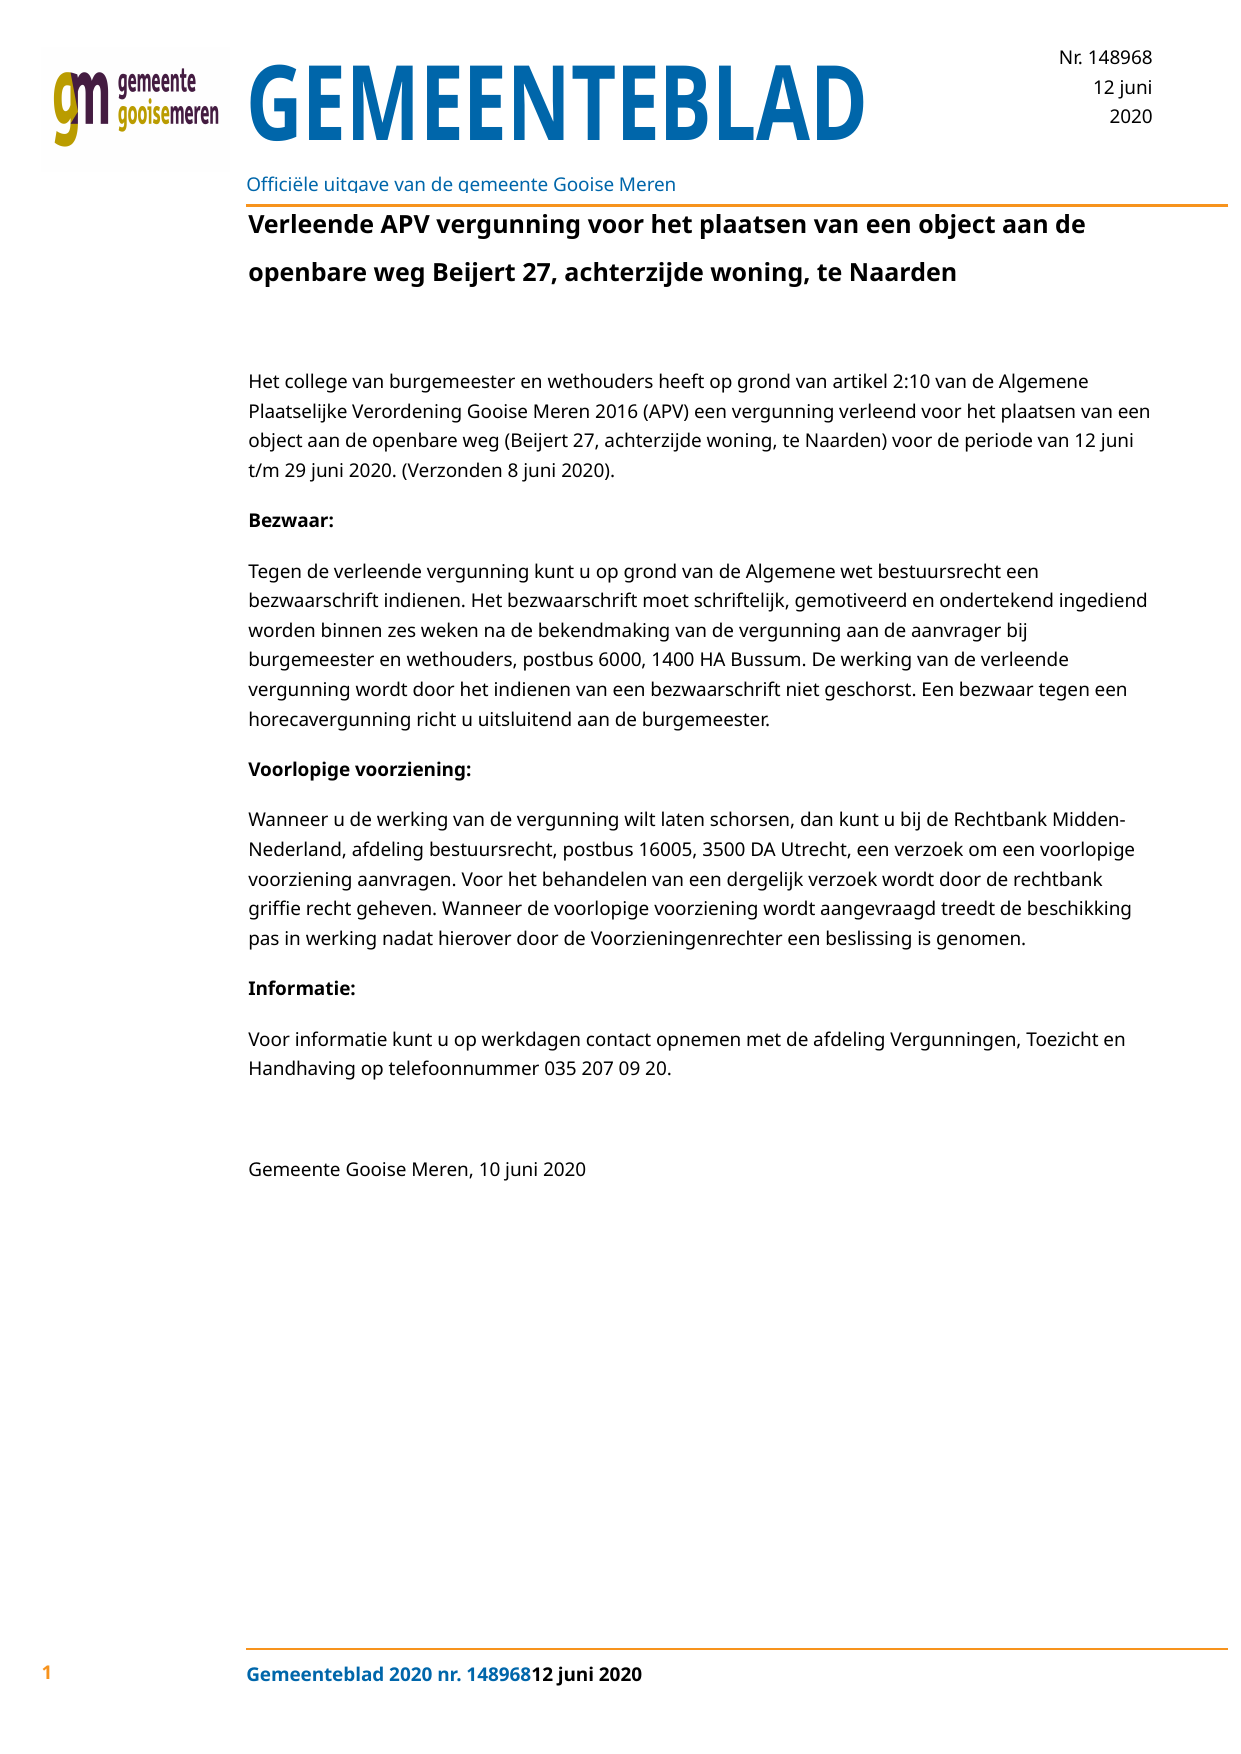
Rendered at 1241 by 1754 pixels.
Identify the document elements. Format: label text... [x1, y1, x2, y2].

picture [41, 47, 231, 172]
text Bezwaar: [248, 507, 1152, 533]
text Wanneer u de werking van de vergunning wilt laten schorsen, dan kunt u bij de Rechtbank Midden-Nederland, afdeling bestuursrecht, postbus 16005, 3500 DA Utrecht, een verzoek om een voorlopige voorziening aanvragen. Voor het behandelen van een dergelijk verzoek wordt door de rechtbank griffie recht geheven. Wanneer de voorlopige voorziening wordt aangevraagd treedt de beschikking pas in werking nadat hierover door de Voorzieningenrechter een beslissing is genomen. [248, 807, 1152, 951]
text Gemeente Gooise Meren, 10 juni 2020 [248, 1156, 1152, 1182]
text Voorlopige voorziening: [248, 756, 1152, 782]
text Tegen de verleende vergunning kunt u op grond van de Algemene wet bestuursrecht een bezwaarschrift indienen. Het bezwaarschrift moet schriftelijk, gemotiveerd en ondertekend ingediend worden binnen zes weken na de bekendmaking van de vergunning aan de aanvrager bij burgemeester en wethouders, postbus 6000, 1400 HA Bussum. De werking van de verleende vergunning wordt door het indienen van een bezwaarschrift niet geschorst. Een bezwaar tegen een horecavergunning richt u uitsluitend aan de burgemeester. [248, 558, 1152, 732]
text Verleende APV vergunning voor het plaatsen van een object aan de openbare weg Beijert 27, achterzijde woning, te Naarden [248, 207, 1152, 288]
text Het college van burgemeester en wethouders heeft op grond van artikel 2:10 van de Algemene Plaatselijke Verordening Gooise Meren 2016 (APV) een vergunning verleend voor het plaatsen van een object aan de openbare weg (Beijert 27, achterzijde woning, te Naarden) voor de periode van 12 juni t/m 29 juni 2020. (Verzonden 8 juni 2020). [248, 368, 1152, 483]
text Informatie: [248, 975, 1152, 1001]
text Voor informatie kunt u op werkdagen contact opnemen met de afdeling Vergunningen, Toezicht en Handhaving op telefoonnummer 035 207 09 20. [248, 1026, 1152, 1081]
